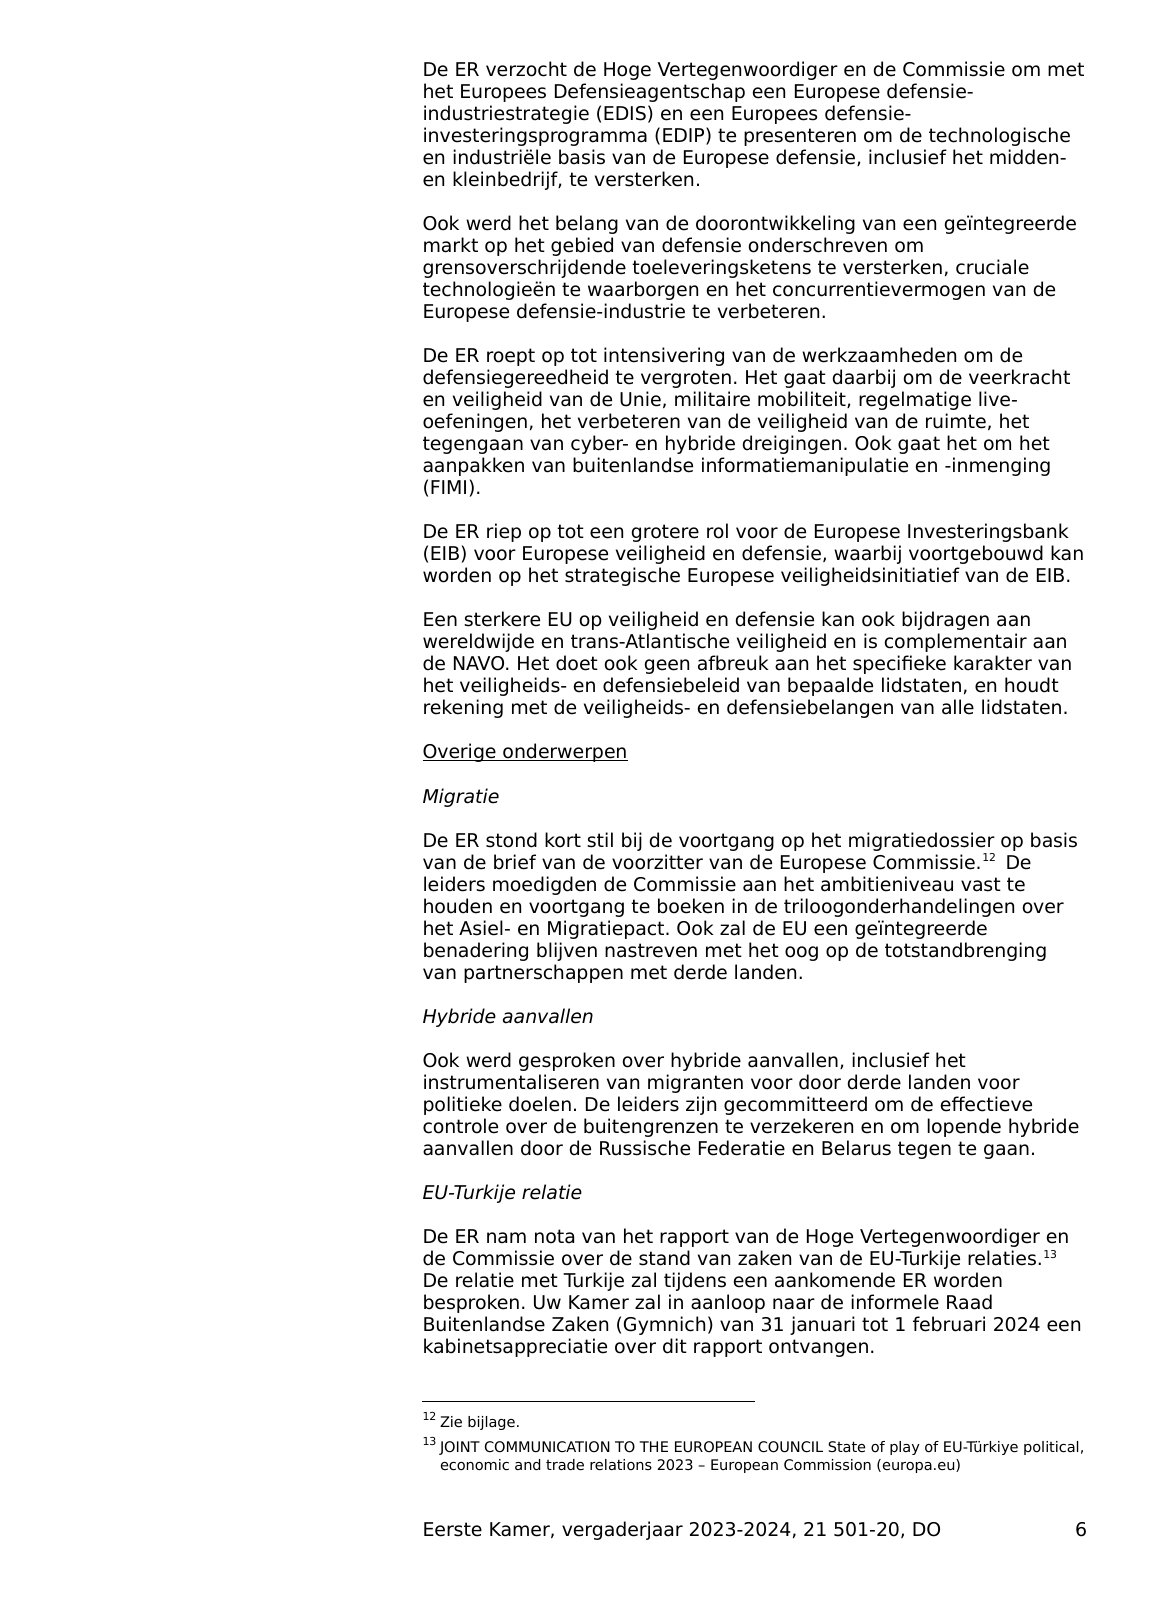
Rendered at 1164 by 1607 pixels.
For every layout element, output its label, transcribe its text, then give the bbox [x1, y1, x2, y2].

text Een sterkere EU op veiligheid en defensie kan ook bijdragen aan wereldwijde en trans-Atlantische veiligheid en is complementair aan de NAVO. Het doet ook geen afbreuk aan het specifieke karakter van het veiligheids- en defensiebeleid van bepaalde lidstaten, en houdt rekening met de veiligheids- en defensiebelangen van alle lidstaten. [422, 609, 1087, 719]
text De ER roept op tot intensivering van de werkzaamheden om de defensiegereedheid te vergroten. Het gaat daarbij om de veerkracht en veiligheid van de Unie, militaire mobiliteit, regelmatige live-oefeningen, het verbeteren van de veiligheid van de ruimte, het tegengaan van cyber- en hybride dreigingen. Ook gaat het om het aanpakken van buitenlandse informatiemanipulatie en -inmenging (FIMI). [422, 345, 1087, 499]
text Ook werd het belang van de doorontwikkeling van een geïntegreerde markt op het gebied van defensie onderschreven om grensoverschrijdende toeleveringsketens te versterken, cruciale technologieën te waarborgen en het concurrentievermogen van de Europese defensie-industrie te verbeteren. [422, 213, 1087, 323]
text De ER nam nota van het rapport van de Hoge Vertegenwoordiger en de Commissie over de stand van zaken van de EU-Turkije relaties. De relatie met Turkije zal tijdens een aankomende ER worden besproken. Uw Kamer zal in aanloop naar de informele Raad Buitenlandse Zaken (Gymnich) van 31 januari tot 1 februari 2024 een kabinetsappreciatie over dit rapport ontvangen. [422, 1226, 1087, 1358]
subtitle Migratie [422, 786, 1087, 808]
text JOINT COMMUNICATION TO THE EUROPEAN COUNCIL State of play of EU-Türkiye political, economic and trade relations 2023 – European Commission (europa.eu) [422, 1435, 1087, 1474]
text Ook werd gesproken over hybride aanvallen, inclusief het instrumentaliseren van migranten voor door derde landen voor politieke doelen. De leiders zijn gecommitteerd om de effectieve controle over de buitengrenzen te verzekeren en om lopende hybride aanvallen door de Russische Federatie en Belarus tegen te gaan. [422, 1050, 1087, 1160]
text De ER verzocht de Hoge Vertegenwoordiger en de Commissie om met het Europees Defensieagentschap een Europese defensie-industriestrategie (EDIS) en een Europees defensie-investeringsprogramma (EDIP) te presenteren om de technologische en industriële basis van de Europese defensie, inclusief het midden- en kleinbedrijf, te versterken. [422, 59, 1087, 191]
text Zie bijlage. [422, 1410, 1087, 1432]
text De ER stond kort stil bij de voortgang op het migratiedossier op basis van de brief van de voorzitter van de Europese Commissie. De leiders moedigden de Commissie aan het ambitieniveau vast te houden en voortgang te boeken in de triloogonderhandelingen over het Asiel- en Migratiepact. Ook zal de EU een geïntegreerde benadering blijven nastreven met het oog op de totstandbrenging van partnerschappen met derde landen. [422, 830, 1087, 984]
subtitle EU-Turkije relatie [422, 1182, 1087, 1204]
text De ER riep op tot een grotere rol voor de Europese Investeringsbank (EIB) voor Europese veiligheid en defensie, waarbij voortgebouwd kan worden op het strategische Europese veiligheidsinitiatief van de EIB. [422, 521, 1087, 587]
subtitle Hybride aanvallen [422, 1006, 1087, 1028]
subtitle Overige onderwerpen [422, 741, 1087, 763]
